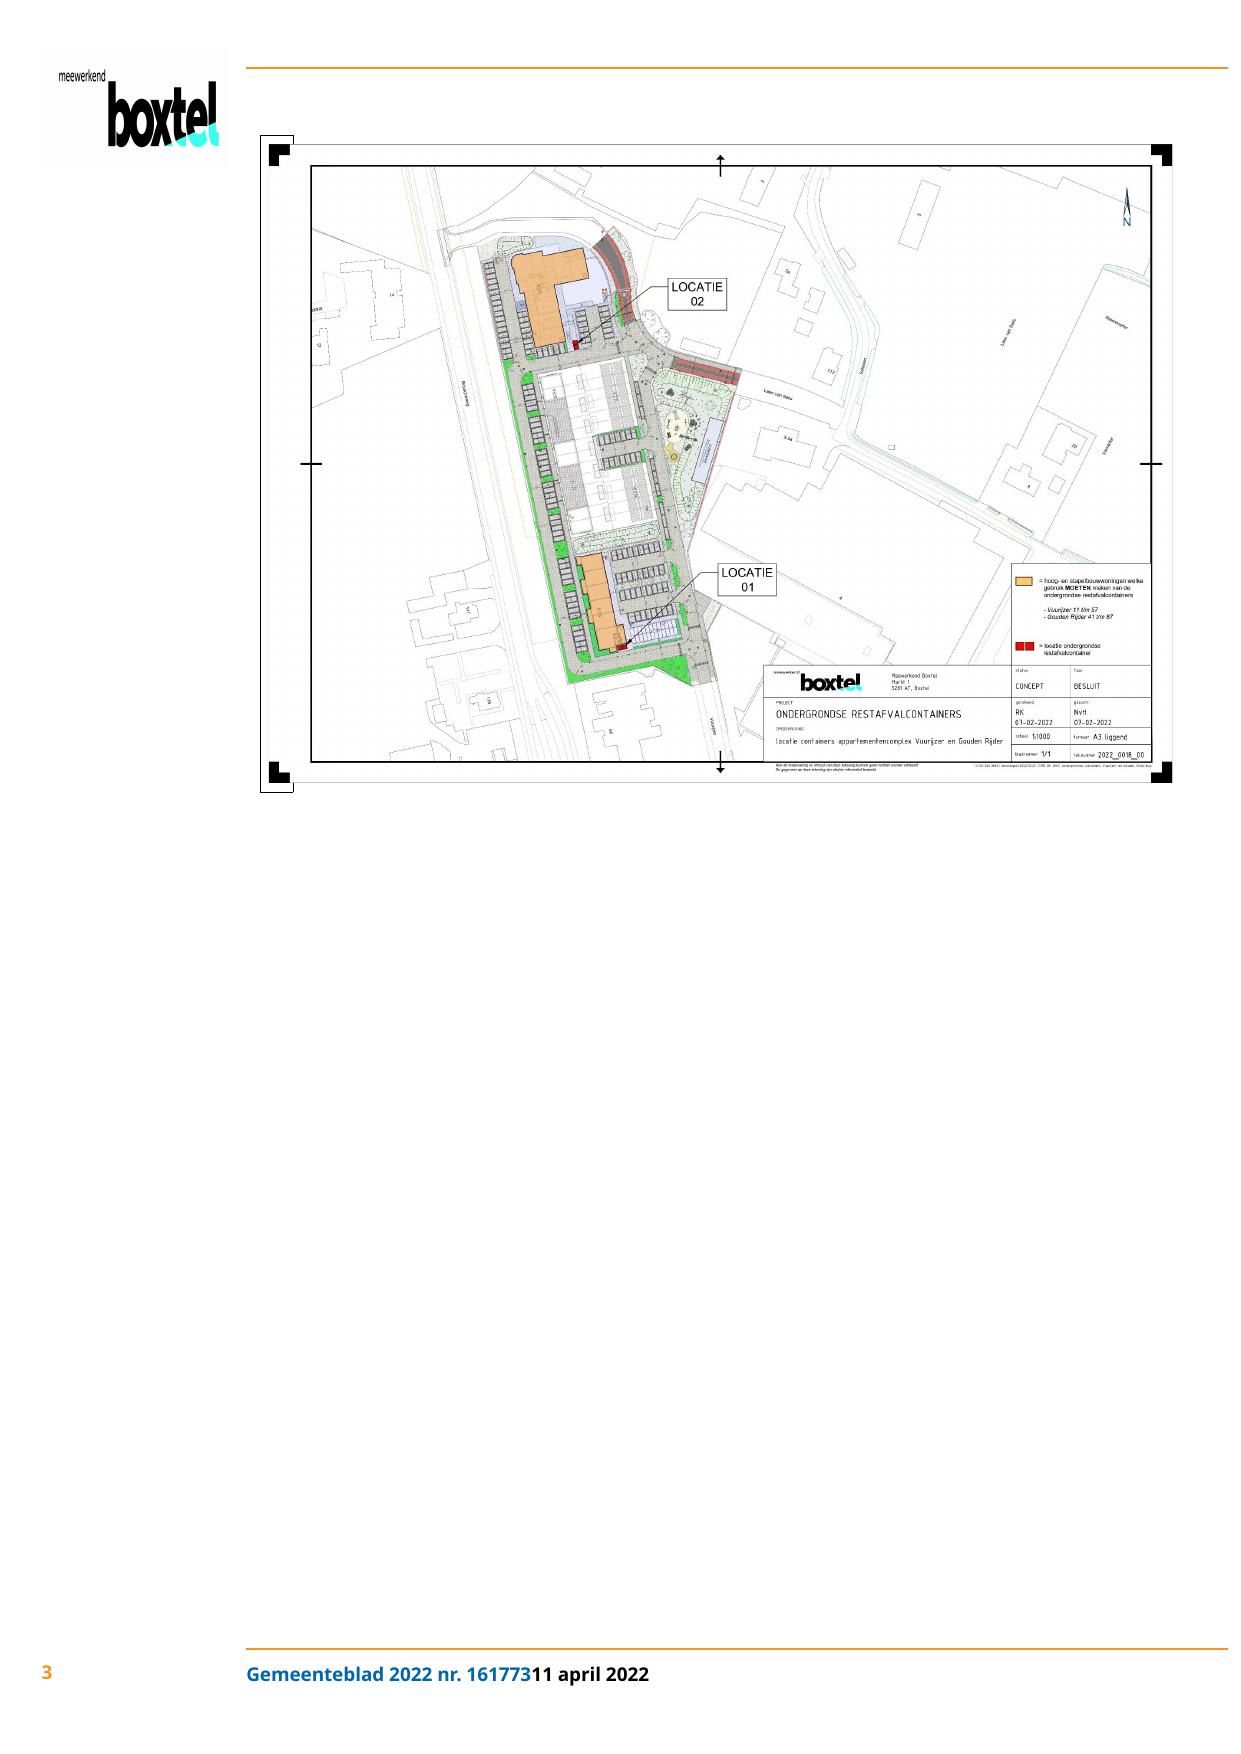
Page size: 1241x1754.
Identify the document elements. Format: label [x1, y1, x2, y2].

picture [41, 47, 231, 172]
picture [268, 144, 1173, 783]
